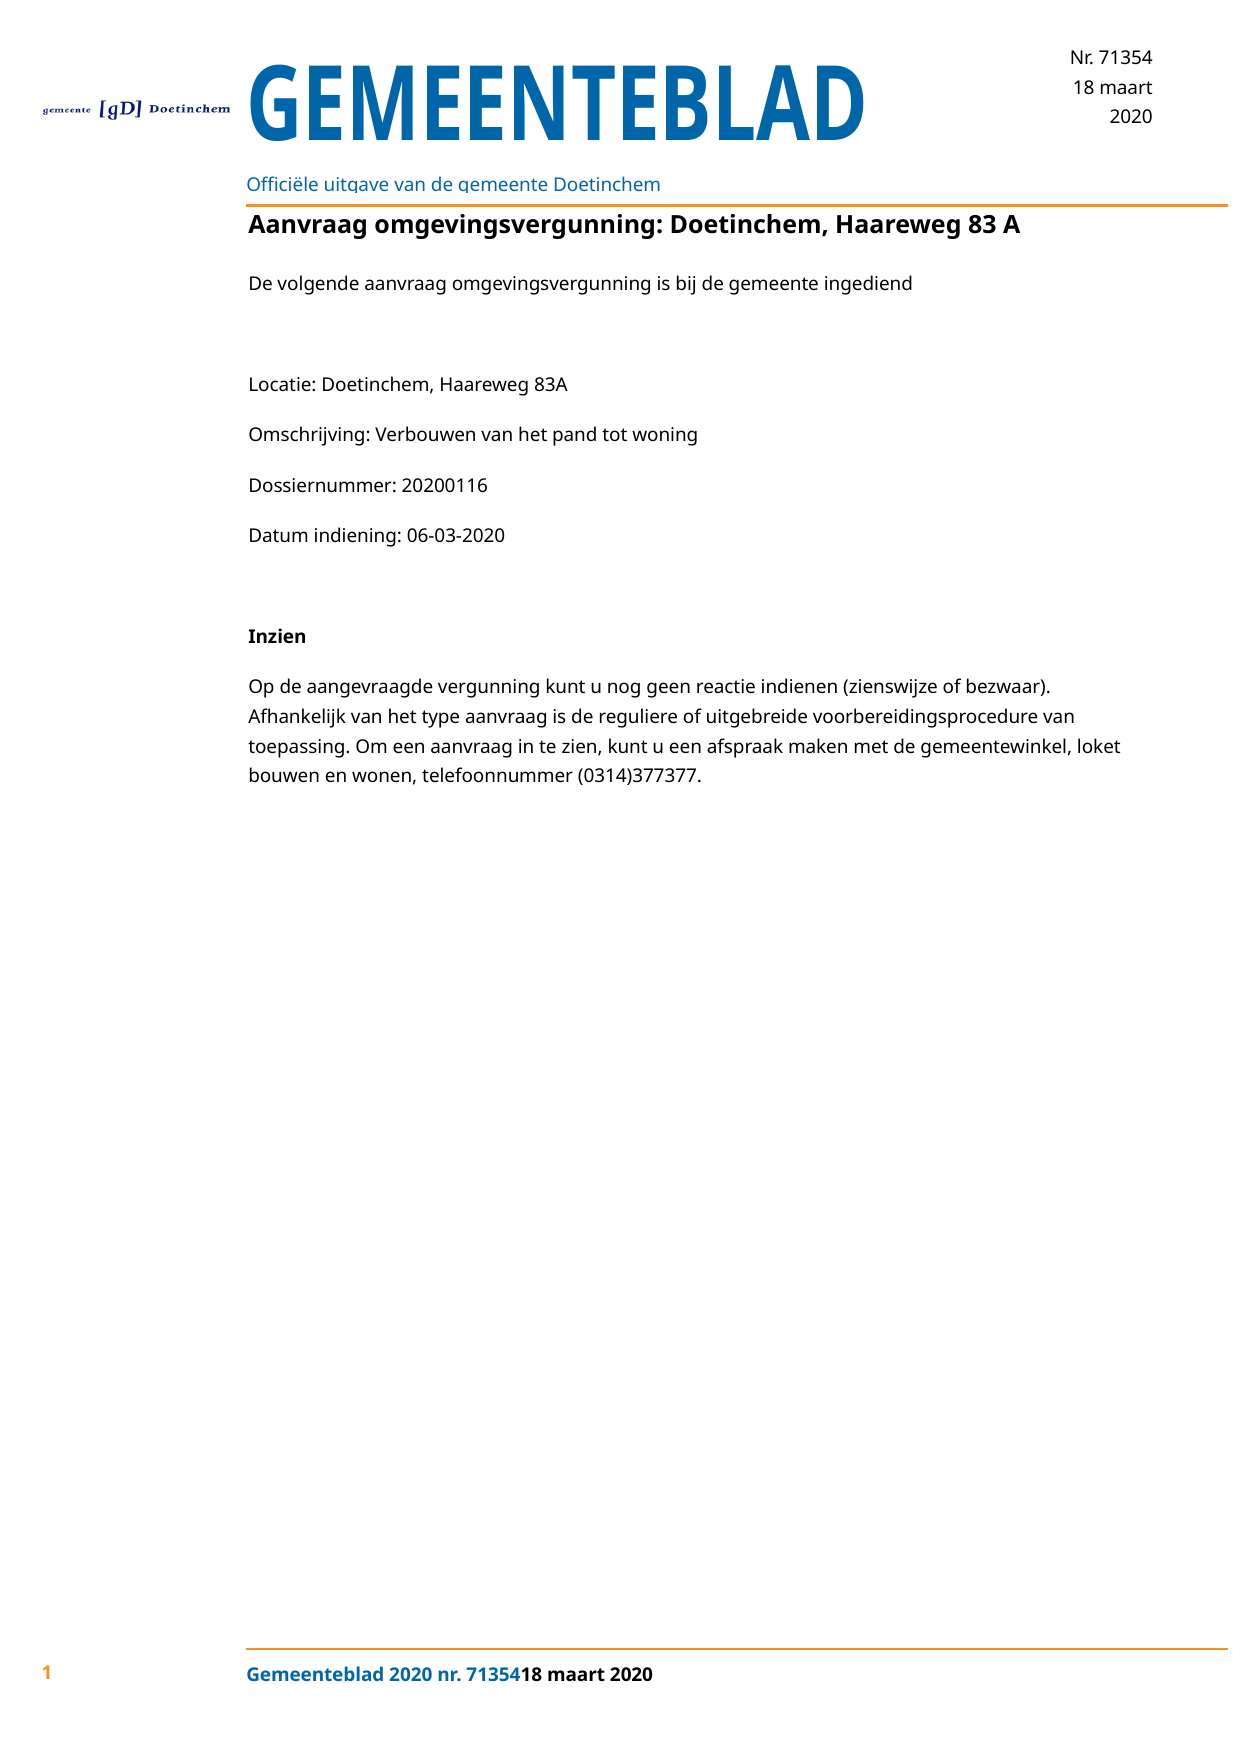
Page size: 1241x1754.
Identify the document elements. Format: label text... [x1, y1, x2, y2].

text Datum indiening: 06-03-2020 [248, 522, 1152, 548]
text Inzien [248, 623, 1152, 649]
text Op de aangevraagde vergunning kunt u nog geen reactie indienen (zienswijze of bezwaar). Afhankelijk van het type aanvraag is de reguliere of uitgebreide voorbereidingsprocedure van toepassing. Om een aanvraag in te zien, kunt u een afspraak maken met de gemeentewinkel, loket bouwen en wonen, telefoonnummer (0314)377377. [248, 674, 1152, 788]
picture [41, 47, 231, 172]
text Dossiernummer: 20200116 [248, 472, 1152, 498]
text Locatie: Doetinchem, Haareweg 83A [248, 371, 1152, 397]
text De volgende aanvraag omgevingsvergunning is bij de gemeente ingediend [248, 270, 1152, 296]
text Aanvraag omgevingsvergunning: Doetinchem, Haareweg 83 A [248, 207, 1152, 241]
text Omschrijving: Verbouwen van het pand tot woning [248, 422, 1152, 447]
